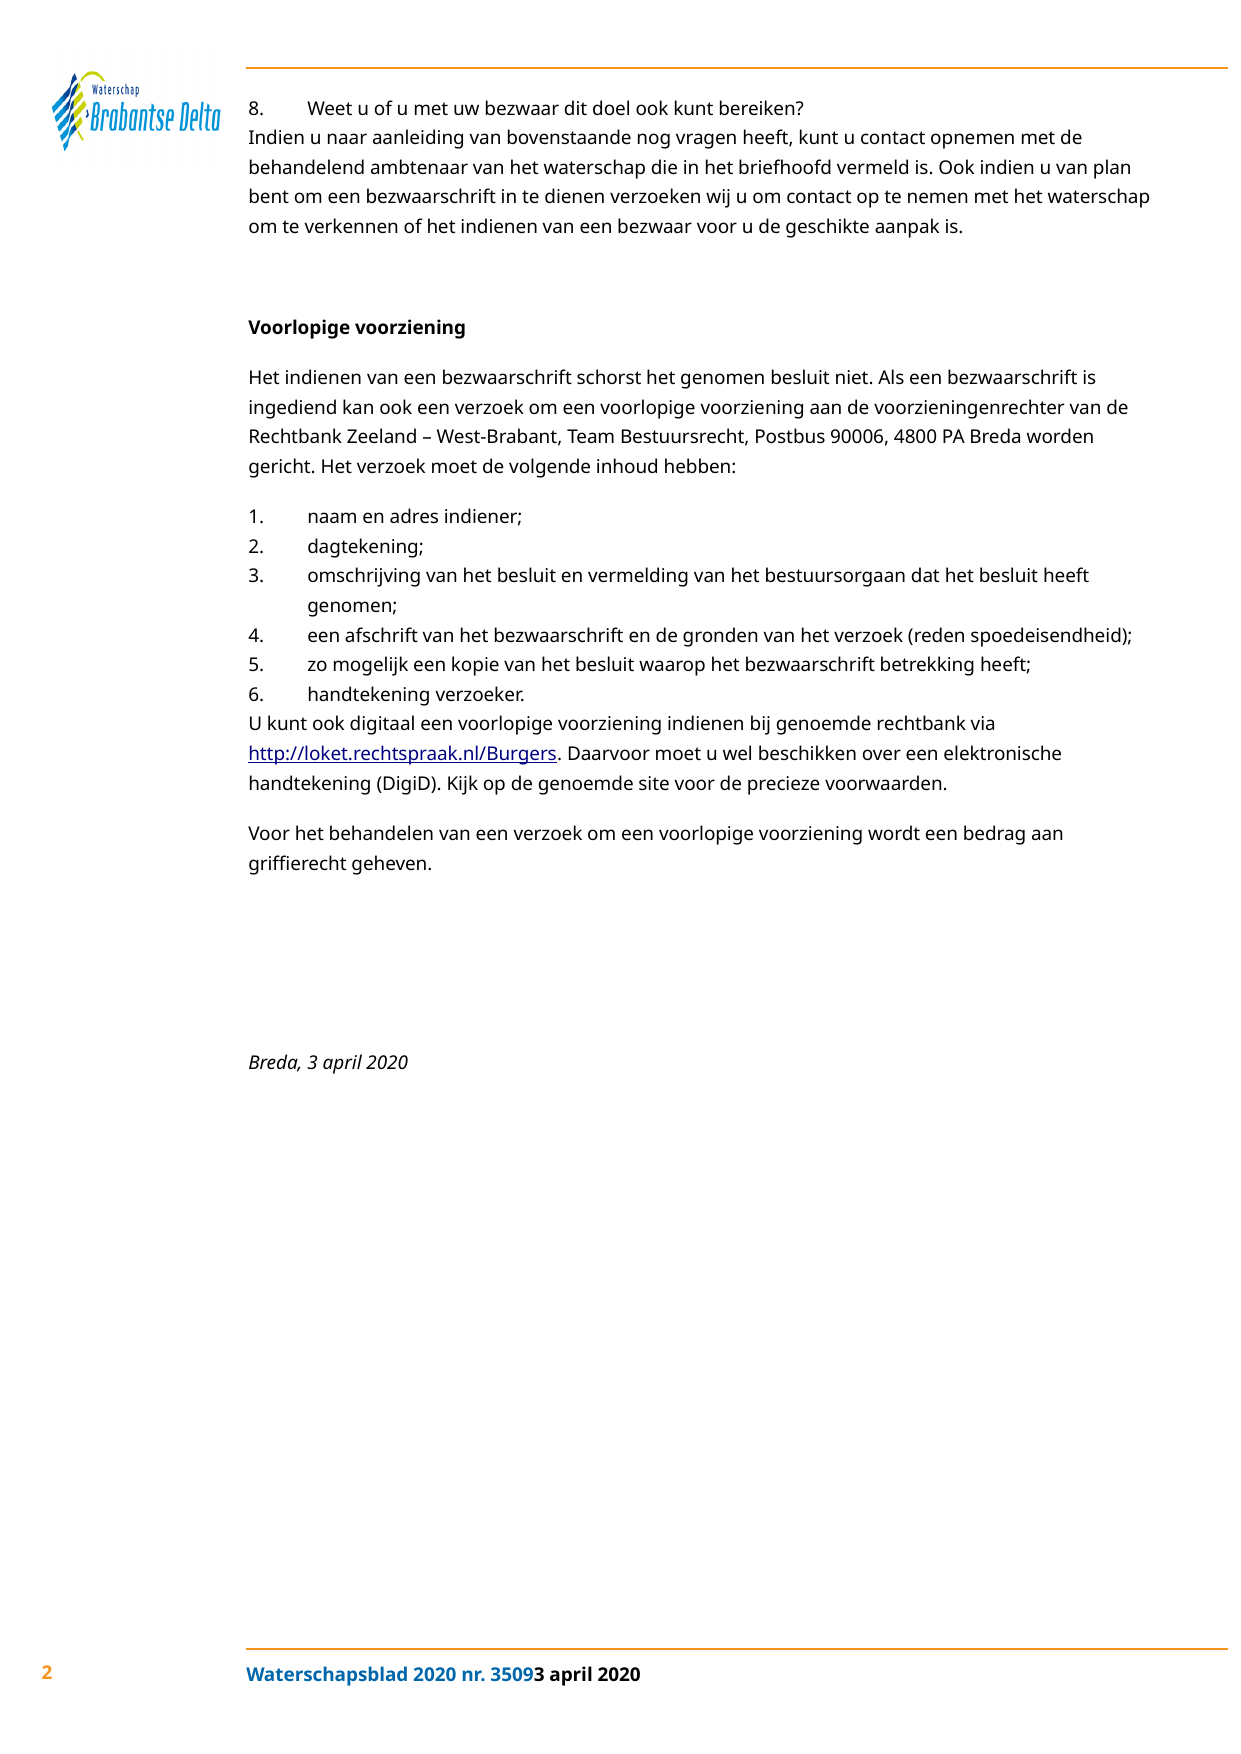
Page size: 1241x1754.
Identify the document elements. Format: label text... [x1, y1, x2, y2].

picture [41, 47, 231, 172]
list zo mogelijk een kopie van het besluit waarop het bezwaarschrift betrekking heeft; [248, 651, 1152, 677]
text U kunt ook digitaal een voorlopige voorziening indienen bij genoemde rechtbank via http://loket.rechtspraak.nl/Burgers. Daarvoor moet u wel beschikken over een elektronische handtekening (DigiD). Kijk op de genoemde site voor de precieze voorwaarden. [248, 711, 1152, 796]
text Indien u naar aanleiding van bovenstaande nog vragen heeft, kunt u contact opnemen met de behandelend ambtenaar van het waterschap die in het briefhoofd vermeld is. Ook indien u van plan bent om een bezwaarschrift in te dienen verzoeken wij u om contact op te nemen met het waterschap om te verkennen of het indienen van een bezwaar voor u de geschikte aanpak is. [248, 124, 1152, 239]
list Weet u of u met uw bezwaar dit doel ook kunt bereiken? [248, 95, 1152, 121]
text Voor het behandelen van een verzoek om een voorlopige voorziening wordt een bedrag aan griffierecht geheven. [248, 820, 1152, 876]
list handtekening verzoeker. [248, 681, 1152, 707]
list omschrijving van het besluit en vermelding van het bestuursorgaan dat het besluit heeft genomen; [248, 563, 1152, 618]
text Voorlopige voorziening [248, 314, 1152, 340]
text Het indienen van een bezwaarschrift schorst het genomen besluit niet. Als een bezwaarschrift is ingediend kan ook een verzoek om een voorlopige voorziening aan de voorzieningenrechter van de Rechtbank Zeeland – West-Brabant, Team Bestuursrecht, Postbus 90006, 4800 PA Breda worden gericht. Het verzoek moet de volgende inhoud hebben: [248, 364, 1152, 479]
list een afschrift van het bezwaarschrift en de gronden van het verzoek (reden spoedeisendheid); [248, 622, 1152, 648]
text Breda, 3 april 2020 [248, 1049, 1152, 1074]
list dagtekening; [248, 533, 1152, 559]
list naam en adres indiener; [248, 503, 1152, 529]
